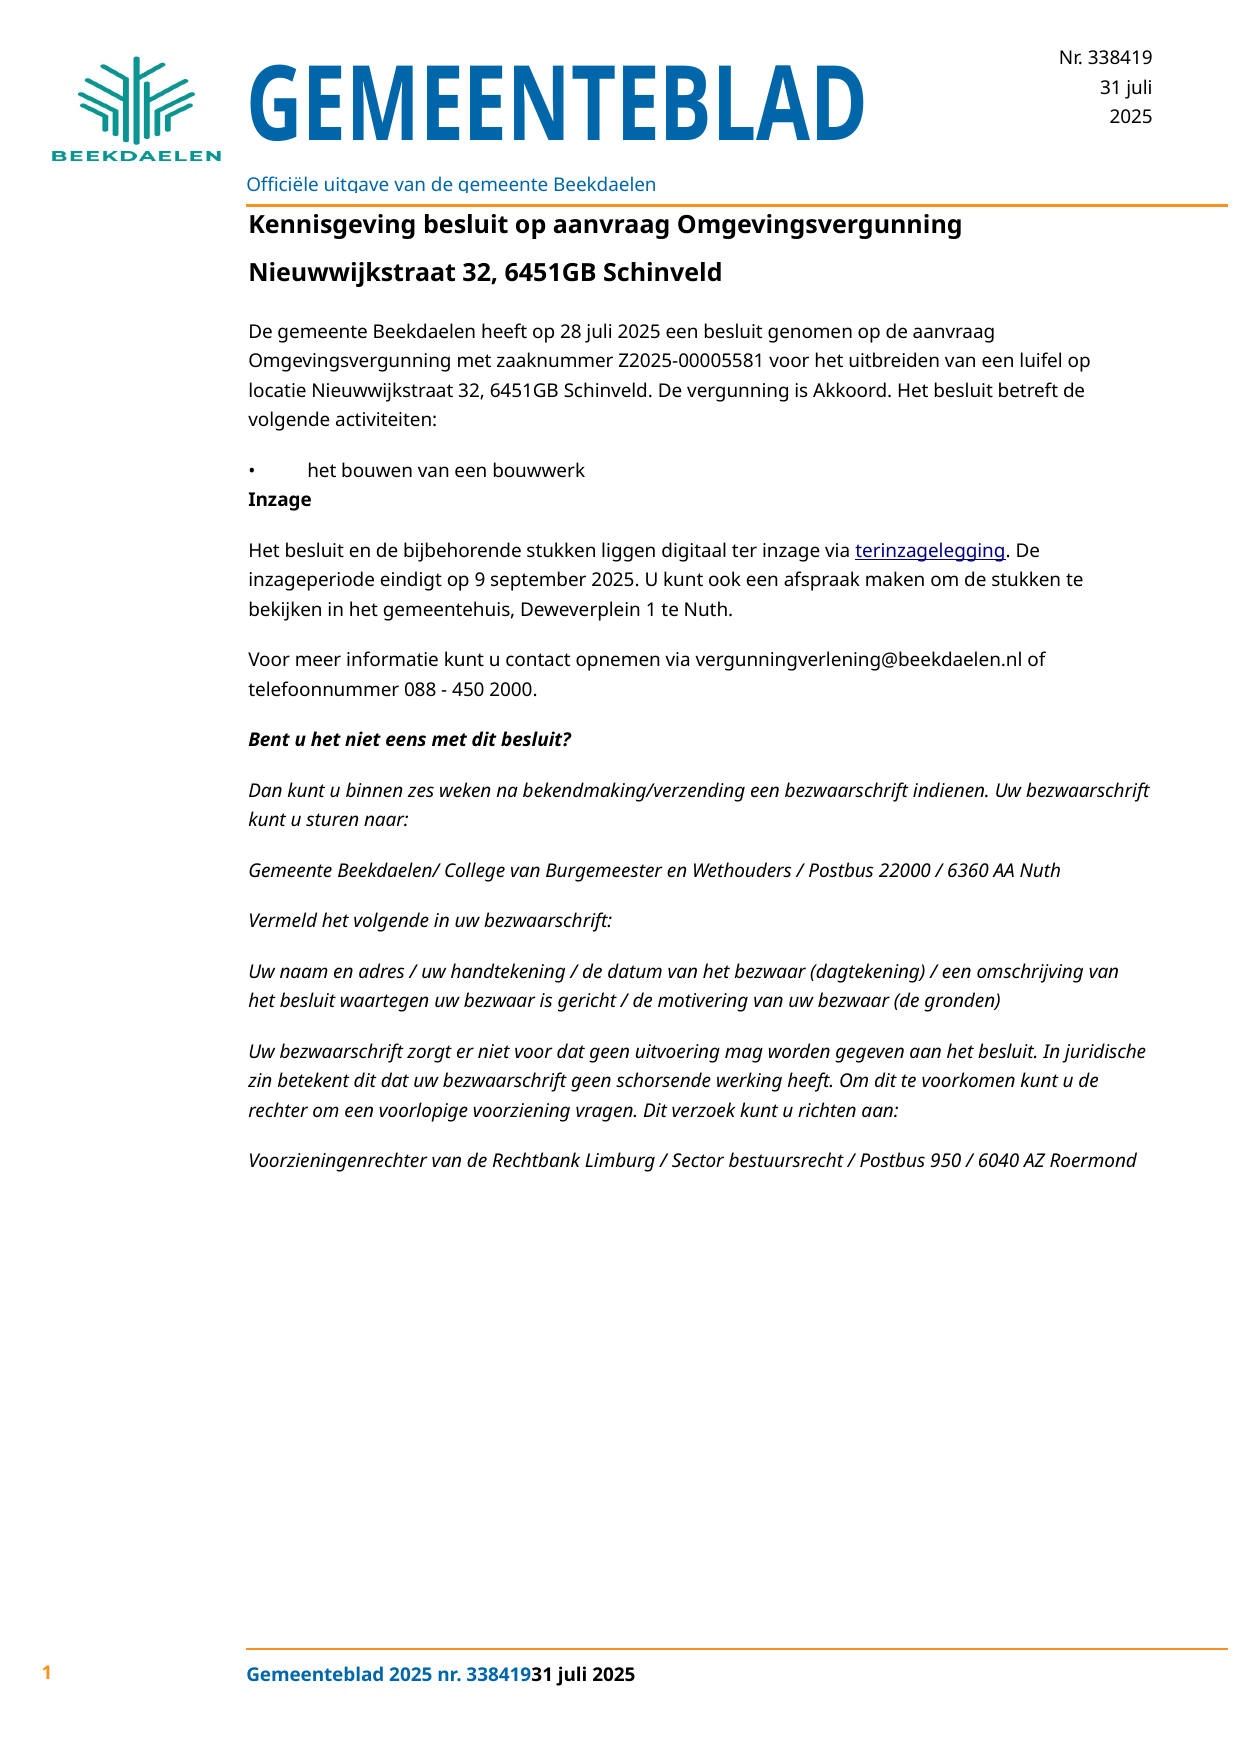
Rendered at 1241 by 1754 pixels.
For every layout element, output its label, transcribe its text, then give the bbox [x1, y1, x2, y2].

text De gemeente Beekdaelen heeft op 28 juli 2025 een besluit genomen op de aanvraag Omgevingsvergunning met zaaknummer Z2025-00005581 voor het uitbreiden van een luifel op locatie Nieuwwijkstraat 32, 6451GB Schinveld. De vergunning is Akkoord. Het besluit betreft de volgende activiteiten: [248, 318, 1152, 432]
text Het besluit en de bijbehorende stukken liggen digitaal ter inzage via terinzagelegging. De inzageperiode eindigt op 9 september 2025. U kunt ook een afspraak maken om de stukken te bekijken in het gemeentehuis, Deweverplein 1 te Nuth. [248, 537, 1152, 622]
text Vermeld het volgende in uw bezwaarschrift: [248, 907, 1152, 933]
text Uw bezwaarschrift zorgt er niet voor dat geen uitvoering mag worden gegeven aan het besluit. In juridische zin betekent dit dat uw bezwaarschrift geen schorsende werking heeft. Om dit te voorkomen kunt u de rechter om een voorlopige voorziening vragen. Dit verzoek kunt u richten aan: [248, 1038, 1152, 1123]
text Voorzieningenrechter van de Rechtbank Limburg / Sector bestuursrecht / Postbus 950 / 6040 AZ Roermond [248, 1147, 1152, 1173]
text Gemeente Beekdaelen/ College van Burgemeester en Wethouders / Postbus 22000 / 6360 AA Nuth [248, 857, 1152, 883]
picture [41, 47, 231, 172]
text Bent u het niet eens met dit besluit? [248, 727, 1152, 752]
text Kennisgeving besluit op aanvraag Omgevingsvergunning Nieuwwijkstraat 32, 6451GB Schinveld [248, 207, 1152, 288]
text Inzage [248, 487, 1152, 512]
list het bouwen van een bouwwerk [248, 457, 1152, 483]
text Dan kunt u binnen zes weken na bekendmaking/verzending een bezwaarschrift indienen. Uw bezwaarschrift kunt u sturen naar: [248, 777, 1152, 832]
text Uw naam en adres / uw handtekening / de datum van het bezwaar (dagtekening) / een omschrijving van het besluit waartegen uw bezwaar is gericht / de motivering van uw bezwaar (de gronden) [248, 958, 1152, 1013]
text Voor meer informatie kunt u contact opnemen via vergunningverlening@beekdaelen.nl of telefoonnummer 088 - 450 2000. [248, 647, 1152, 702]
